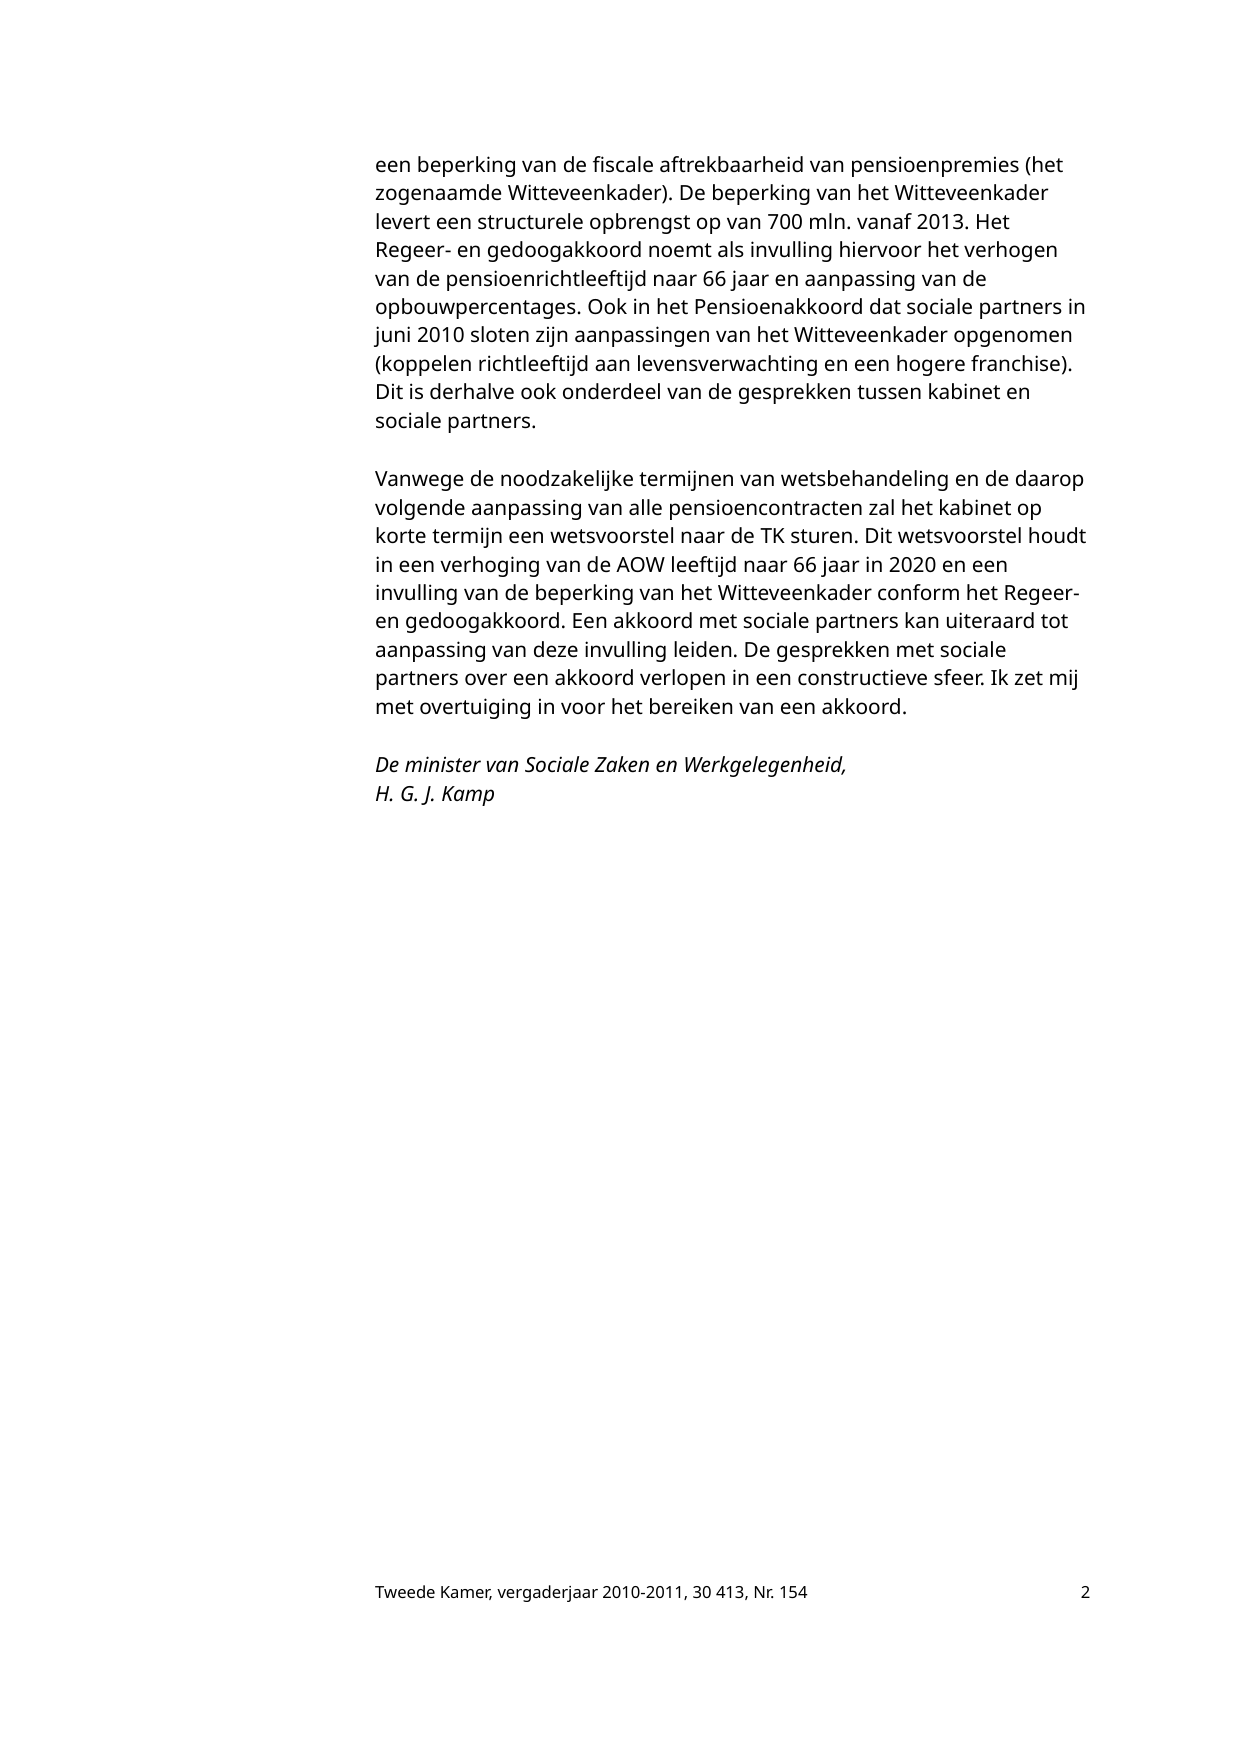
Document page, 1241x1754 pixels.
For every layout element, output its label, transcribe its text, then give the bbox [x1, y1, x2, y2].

text een beperking van de fiscale aftrekbaarheid van pensioenpremies (het zogenaamde Witteveenkader). De beperking van het Witteveenkader levert een structurele opbrengst op van 700 mln. vanaf 2013. Het Regeer- en gedoogakkoord noemt als invulling hiervoor het verhogen van de pensioenrichtleeftijd naar 66 jaar en aanpassing van de opbouwpercentages. Ook in het Pensioenakkoord dat sociale partners in juni 2010 sloten zijn aanpassingen van het Witteveenkader opgenomen (koppelen richtleeftijd aan levensverwachting en een hogere franchise). Dit is derhalve ook onderdeel van de gesprekken tussen kabinet en sociale partners. [375, 150, 1090, 434]
text H. G. J. Kamp [375, 779, 1090, 807]
text De minister van Sociale Zaken en Werkgelegenheid, [375, 750, 1090, 779]
text Vanwege de noodzakelijke termijnen van wetsbehandeling en de daarop volgende aanpassing van alle pensioencontracten zal het kabinet op korte termijn een wetsvoorstel naar de TK sturen. Dit wetsvoorstel houdt in een verhoging van de AOW leeftijd naar 66 jaar in 2020 en een invulling van de beperking van het Witteveenkader conform het Regeer- en gedoogakkoord. Een akkoord met sociale partners kan uiteraard tot aanpassing van deze invulling leiden. De gesprekken met sociale partners over een akkoord verlopen in een constructieve sfeer. Ik zet mij met overtuiging in voor het bereiken van een akkoord. [375, 464, 1090, 720]
